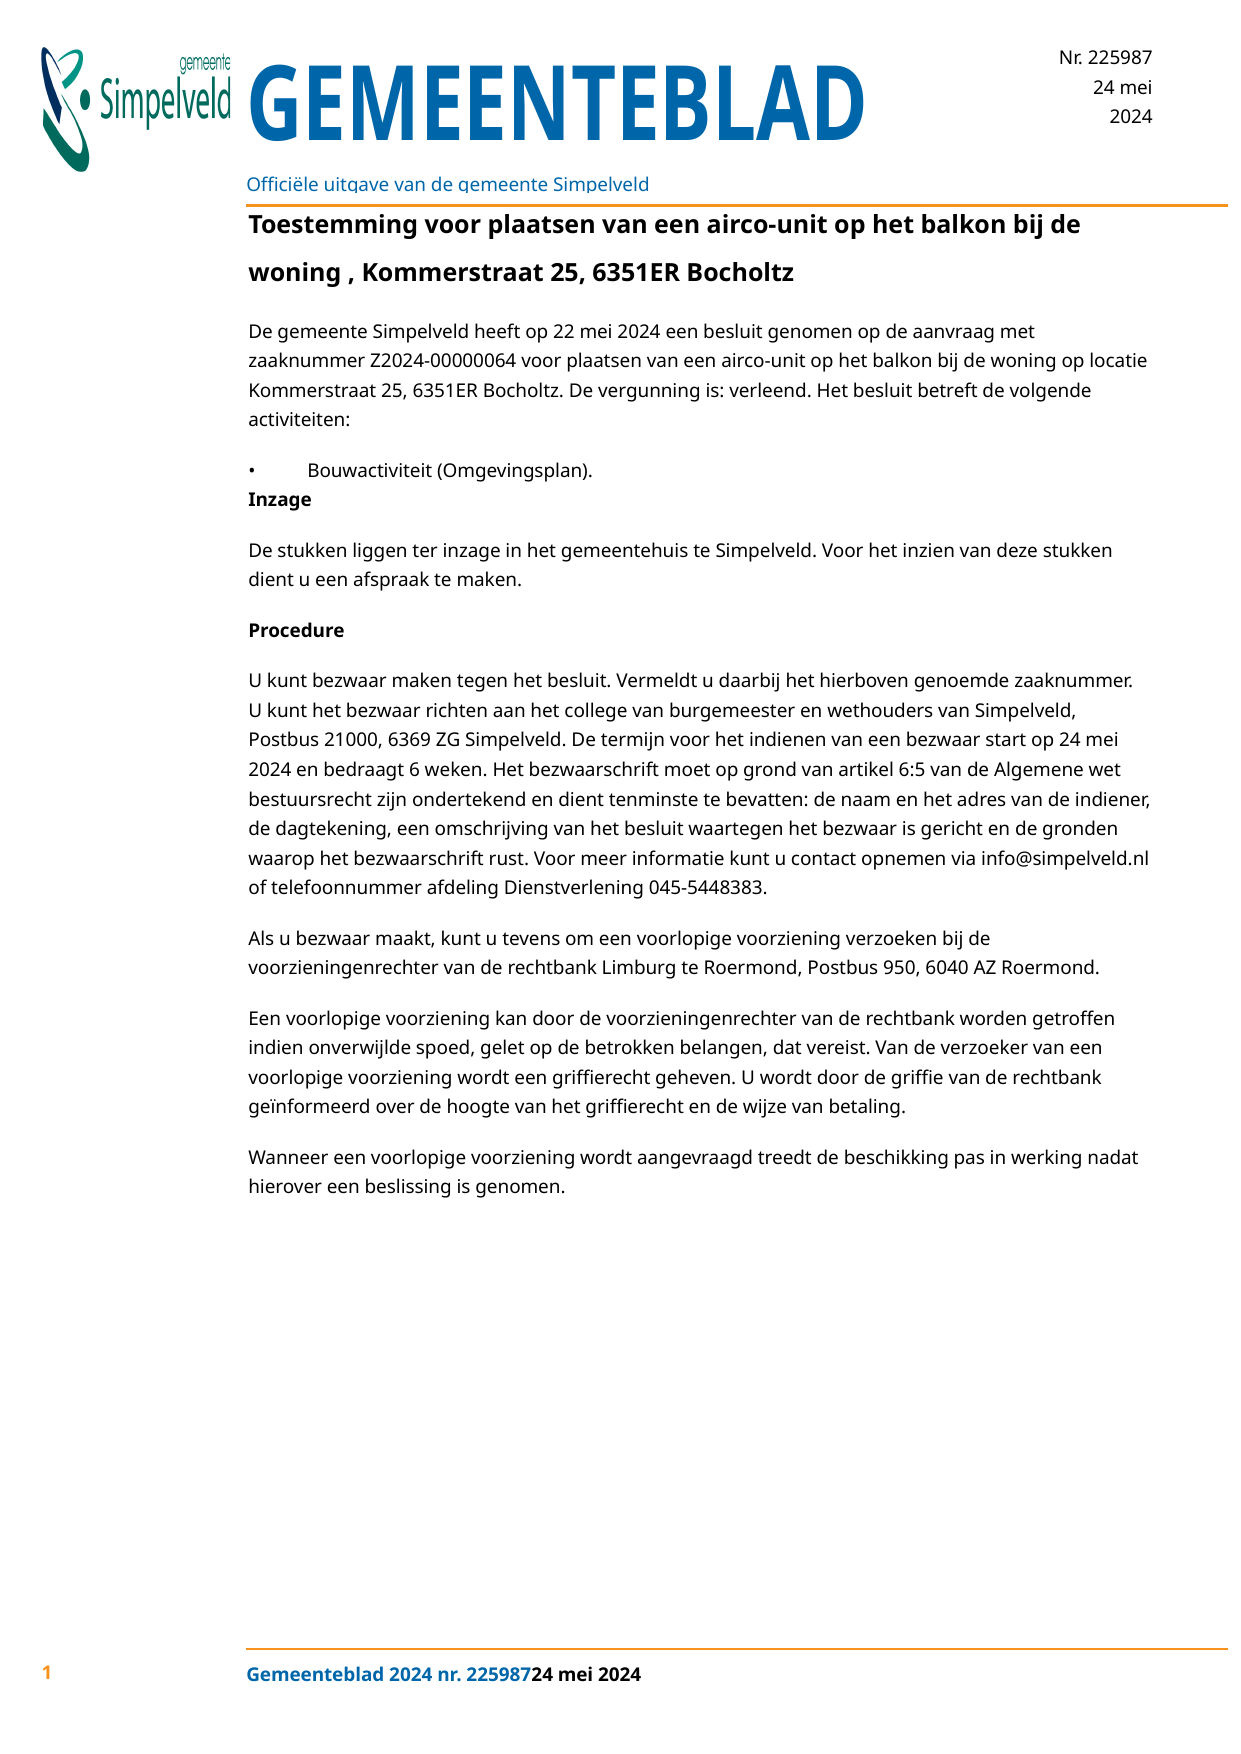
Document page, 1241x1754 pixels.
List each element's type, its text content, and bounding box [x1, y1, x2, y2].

picture [41, 47, 231, 172]
text U kunt bezwaar maken tegen het besluit. Vermeldt u daarbij het hierboven genoemde zaaknummer. U kunt het bezwaar richten aan het college van burgemeester en wethouders van Simpelveld, Postbus 21000, 6369 ZG Simpelveld. De termijn voor het indienen van een bezwaar start op 24 mei 2024 en bedraagt 6 weken. Het bezwaarschrift moet op grond van artikel 6:5 van de Algemene wet bestuursrecht zijn ondertekend en dient tenminste te bevatten: de naam en het adres van de indiener, de dagtekening, een omschrijving van het besluit waartegen het bezwaar is gericht en de gronden waarop het bezwaarschrift rust. Voor meer informatie kunt u contact opnemen via info@simpelveld.nl of telefoonnummer afdeling Dienstverlening 045-5448383. [248, 667, 1152, 900]
text Inzage [248, 487, 1152, 512]
text Procedure [248, 617, 1152, 643]
text Een voorlopige voorziening kan door de voorzieningenrechter van de rechtbank worden getroffen indien onverwijlde spoed, gelet op de betrokken belangen, dat vereist. Van de verzoeker van een voorlopige voorziening wordt een griffierecht geheven. U wordt door de griffie van de rechtbank geïnformeerd over de hoogte van het griffierecht en de wijze van betaling. [248, 1005, 1152, 1119]
text Toestemming voor plaatsen van een airco-unit op het balkon bij de woning , Kommerstraat 25, 6351ER Bocholtz [248, 207, 1152, 288]
list Bouwactiviteit (Omgevingsplan). [248, 457, 1152, 483]
text Wanneer een voorlopige voorziening wordt aangevraagd treedt de beschikking pas in werking nadat hierover een beslissing is genomen. [248, 1144, 1152, 1199]
text De gemeente Simpelveld heeft op 22 mei 2024 een besluit genomen op de aanvraag met zaaknummer Z2024-00000064 voor plaatsen van een airco-unit op het balkon bij de woning op locatie Kommerstraat 25, 6351ER Bocholtz. De vergunning is: verleend. Het besluit betreft de volgende activiteiten: [248, 318, 1152, 432]
text De stukken liggen ter inzage in het gemeentehuis te Simpelveld. Voor het inzien van deze stukken dient u een afspraak te maken. [248, 537, 1152, 592]
text Als u bezwaar maakt, kunt u tevens om een voorlopige voorziening verzoeken bij de voorzieningenrechter van de rechtbank Limburg te Roermond, Postbus 950, 6040 AZ Roermond. [248, 925, 1152, 980]
